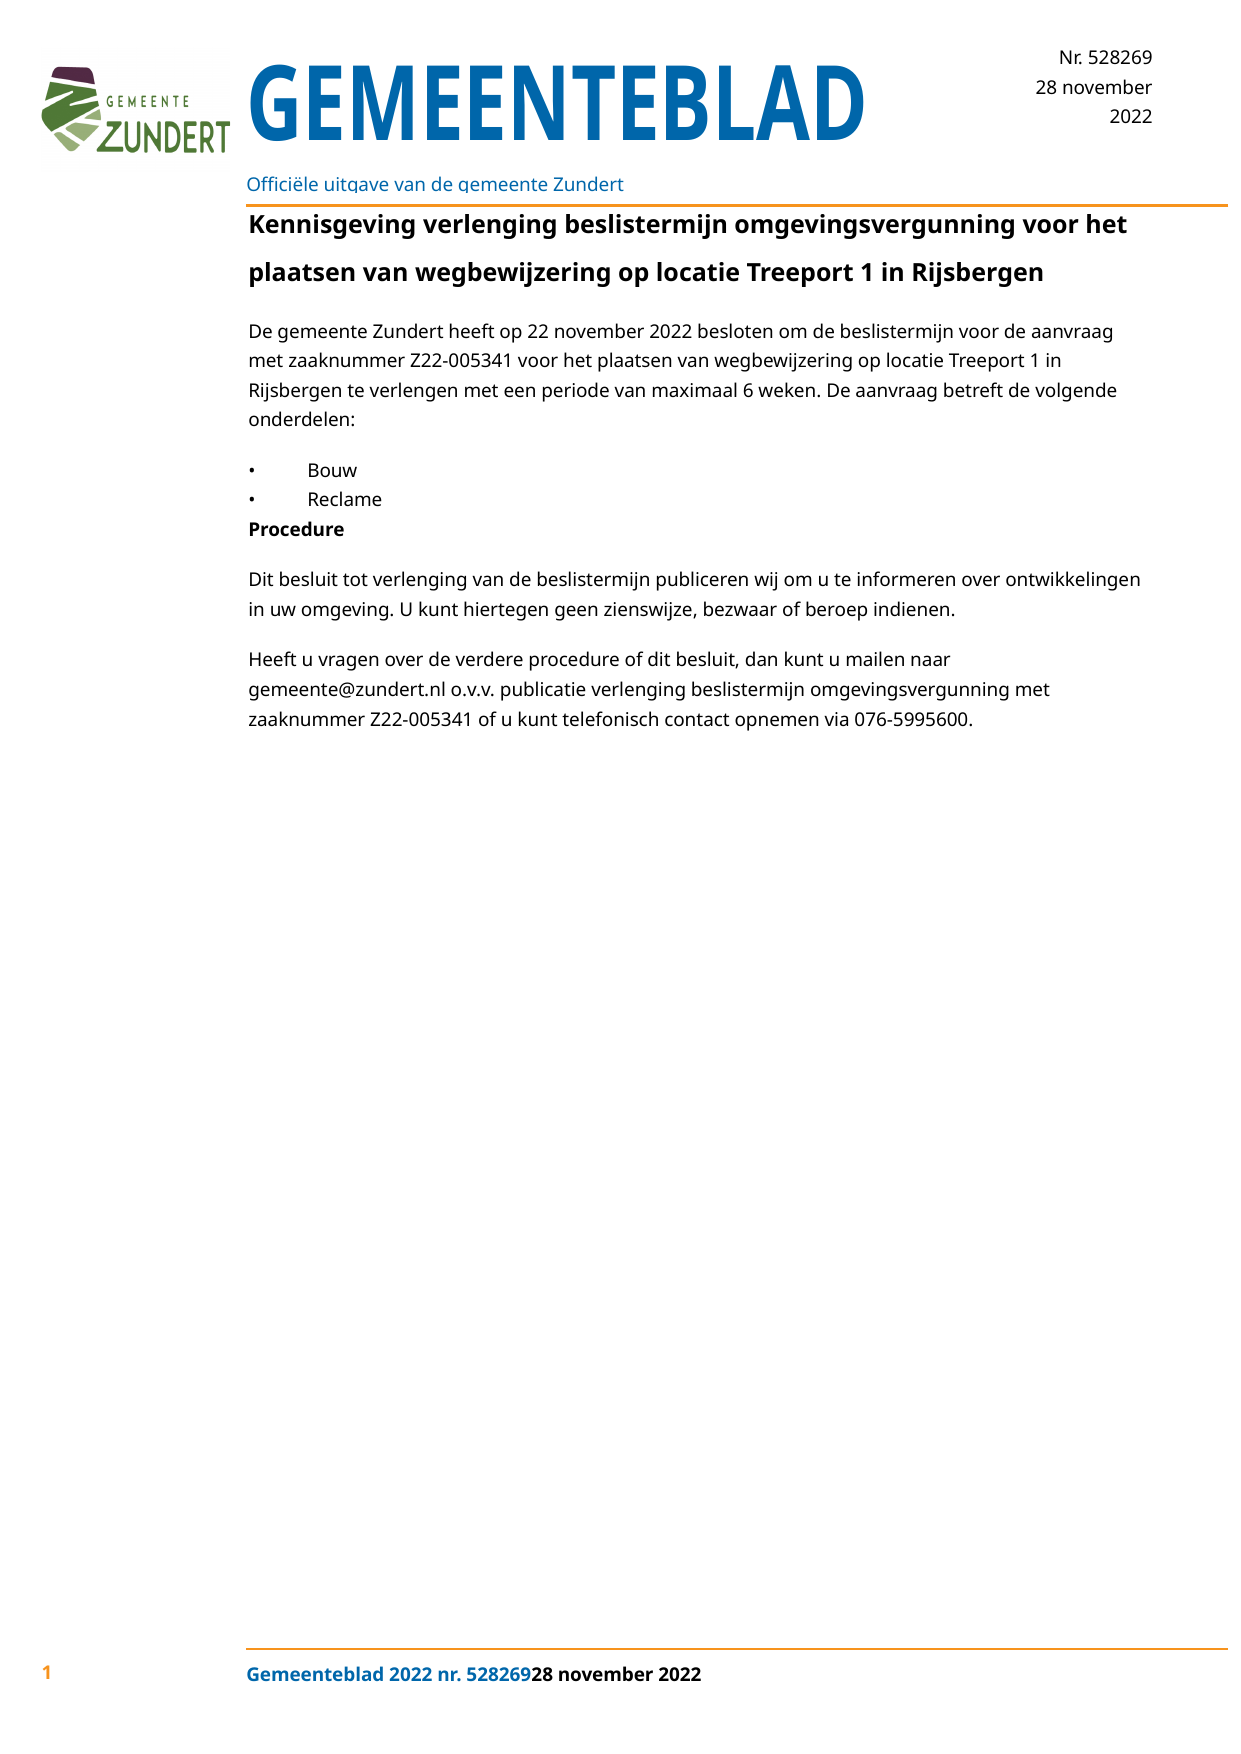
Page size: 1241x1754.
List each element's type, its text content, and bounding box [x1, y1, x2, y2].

text Kennisgeving verlenging beslistermijn omgevingsvergunning voor het plaatsen van wegbewijzering op locatie Treeport 1 in Rijsbergen [248, 207, 1152, 288]
picture [41, 47, 231, 172]
text De gemeente Zundert heeft op 22 november 2022 besloten om de beslistermijn voor de aanvraag met zaaknummer Z22-005341 voor het plaatsen van wegbewijzering op locatie Treeport 1 in Rijsbergen te verlengen met een periode van maximaal 6 weken. De aanvraag betreft de volgende onderdelen: [248, 318, 1152, 432]
text Dit besluit tot verlenging van de beslistermijn publiceren wij om u te informeren over ontwikkelingen in uw omgeving. U kunt hiertegen geen zienswijze, bezwaar of beroep indienen. [248, 567, 1152, 622]
list Bouw [248, 457, 1152, 483]
text Procedure [248, 516, 1152, 542]
list Reclame [248, 487, 1152, 512]
text Heeft u vragen over de verdere procedure of dit besluit, dan kunt u mailen naar gemeente@zundert.nl o.v.v. publicatie verlenging beslistermijn omgevingsvergunning met zaaknummer Z22-005341 of u kunt telefonisch contact opnemen via 076-5995600. [248, 647, 1152, 732]
